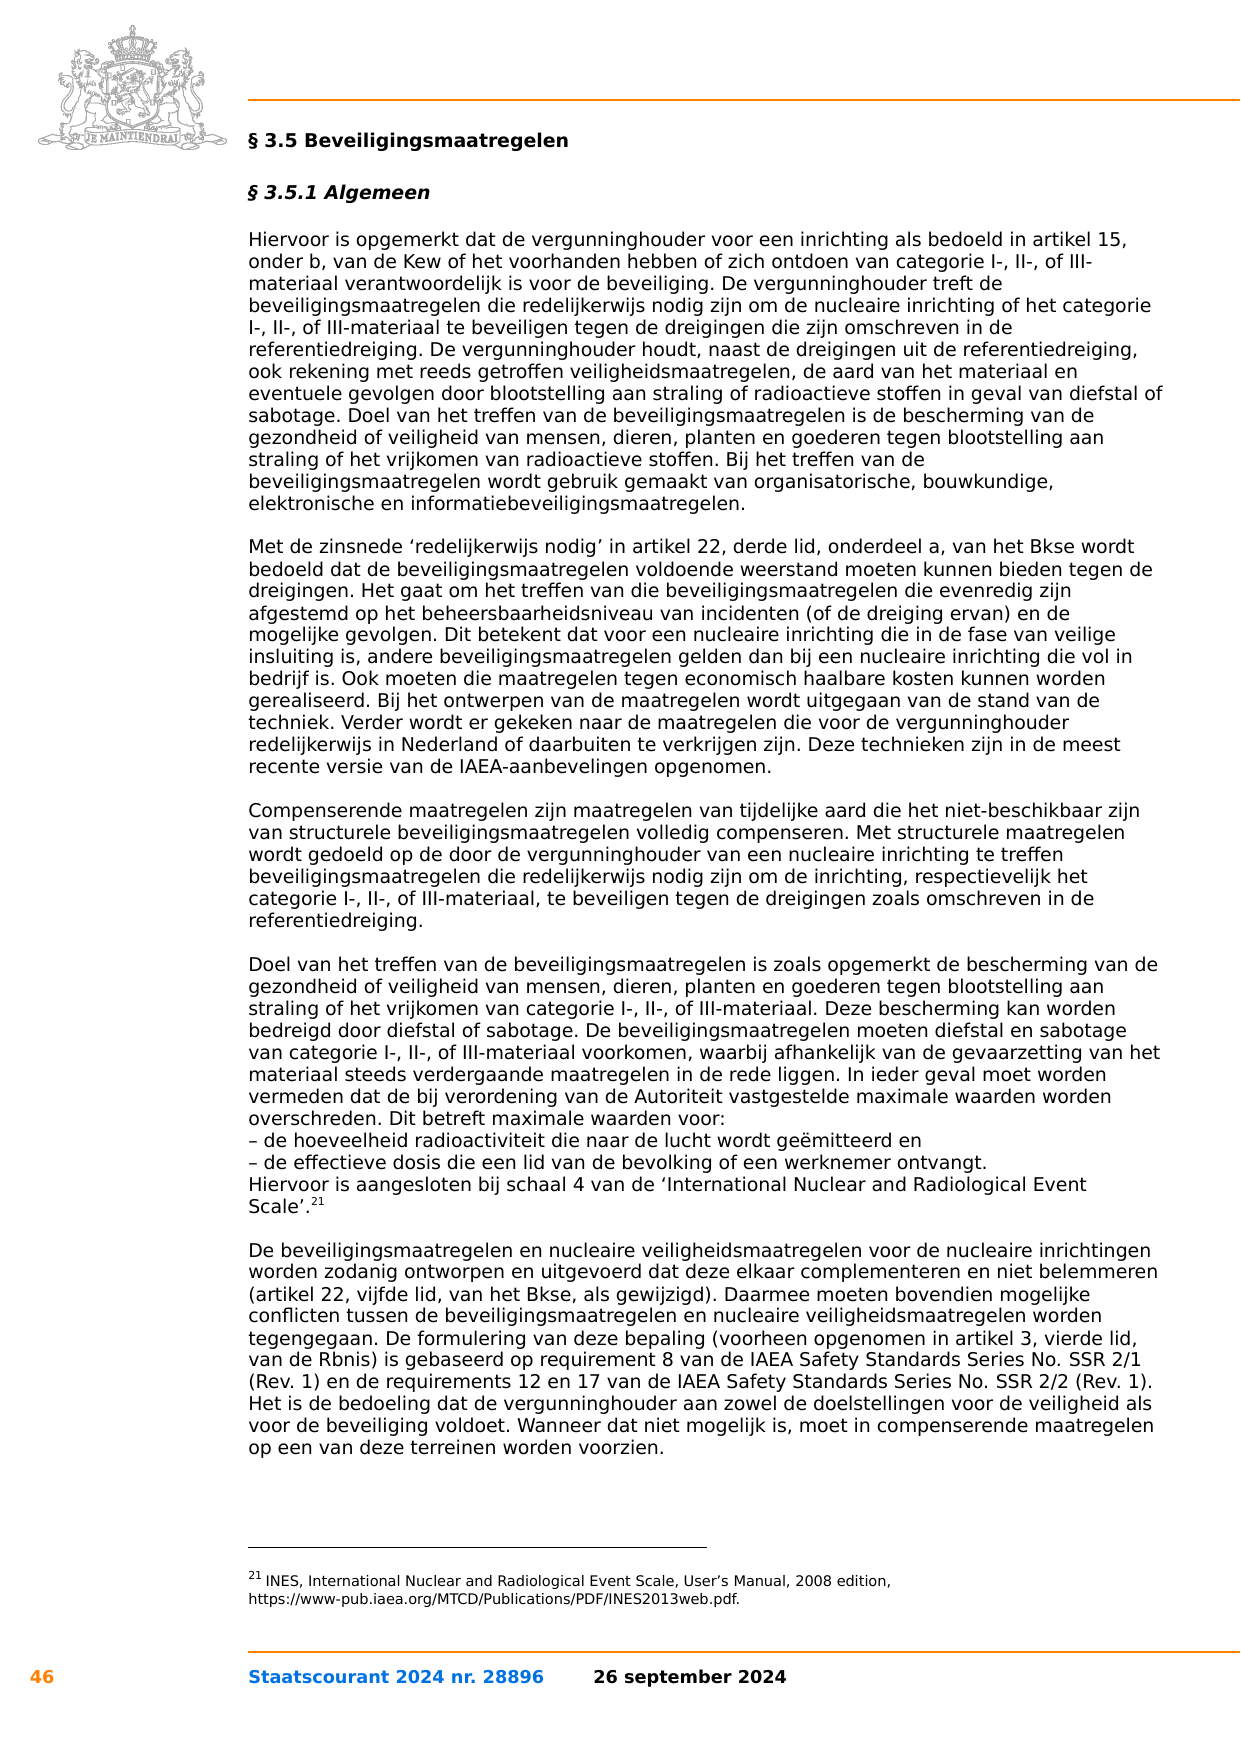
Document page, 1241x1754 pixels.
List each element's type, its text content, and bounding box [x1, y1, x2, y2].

text Doel van het treffen van de beveiligingsmaatregelen is zoals opgemerkt de bescherming van de gezondheid of veiligheid van mensen, dieren, planten en goederen tegen blootstelling aan straling of het vrijkomen van categorie I-, II-, of III-materiaal. Deze bescherming kan worden bedreigd door diefstal of sabotage. De beveiligingsmaatregelen moeten diefstal en sabotage van categorie I-, II-, of III-materiaal voorkomen, waarbij afhankelijk van de gevaarzetting van het materiaal steeds verdergaande maatregelen in de rede liggen. In ieder geval moet worden vermeden dat de bij verordening van de Autoriteit vastgestelde maximale waarden worden overschreden. Dit betreft maximale waarden voor: [248, 954, 1163, 1130]
text Compenserende maatregelen zijn maatregelen van tijdelijke aard die het niet-beschikbaar zijn van structurele beveiligingsmaatregelen volledig compenseren. Met structurele maatregelen wordt gedoeld op de door de vergunninghouder van een nucleaire inrichting te treffen beveiligingsmaatregelen die redelijkerwijs nodig zijn om de inrichting, respectievelijk het categorie I-, II-, of III-materiaal, te beveiligen tegen de dreigingen zoals omschreven in de referentiedreiging. [248, 800, 1163, 932]
text De beveiligingsmaatregelen en nucleaire veiligheidsmaatregelen voor de nucleaire inrichtingen worden zodanig ontworpen en uitgevoerd dat deze elkaar complementeren en niet belemmeren (artikel 22, vijfde lid, van het Bkse, als gewijzigd). Daarmee moeten bovendien mogelijke conflicten tussen de beveiligingsmaatregelen en nucleaire veiligheidsmaatregelen worden tegengegaan. De formulering van deze bepaling (voorheen opgenomen in artikel 3, vierde lid, van de Rbnis) is gebaseerd op requirement 8 van de IAEA Safety Standards Series No. SSR 2/1 (Rev. 1) en de requirements 12 en 17 van de IAEA Safety Standards Series No. SSR 2/2 (Rev. 1). Het is de bedoeling dat de vergunninghouder aan zowel de doelstellingen voor de veiligheid als voor de beveiliging voldoet. Wanneer dat niet mogelijk is, moet in compenserende maatregelen op een van deze terreinen worden voorzien. [248, 1239, 1163, 1459]
subtitle § 3.5 Beveiligingsmaatregelen [248, 130, 1163, 152]
text Hiervoor is opgemerkt dat de vergunninghouder voor een inrichting als bedoeld in artikel 15, onder b, van de Kew of het voorhanden hebben of zich ontdoen van categorie I-, II-, of III-materiaal verantwoordelijk is voor de beveiliging. De vergunninghouder treft de beveiligingsmaatregelen die redelijkerwijs nodig zijn om de nucleaire inrichting of het categorie I-, II-, of III-materiaal te beveiligen tegen de dreigingen die zijn omschreven in de referentiedreiging. De vergunninghouder houdt, naast de dreigingen uit de referentiedreiging, ook rekening met reeds getroffen veiligheidsmaatregelen, de aard van het materiaal en eventuele gevolgen door blootstelling aan straling of radioactieve stoffen in geval van diefstal of sabotage. Doel van het treffen van de beveiligingsmaatregelen is de bescherming van de gezondheid of veiligheid van mensen, dieren, planten en goederen tegen blootstelling aan straling of het vrijkomen van radioactieve stoffen. Bij het treffen van de beveiligingsmaatregelen wordt gebruik gemaakt van organisatorische, bouwkundige, elektronische en informatiebeveiligingsmaatregelen. [248, 229, 1163, 514]
text Met de zinsnede ‘redelijkerwijs nodig’ in artikel 22, derde lid, onderdeel a, van het Bkse wordt bedoeld dat de beveiligingsmaatregelen voldoende weerstand moeten kunnen bieden tegen de dreigingen. Het gaat om het treffen van die beveiligingsmaatregelen die evenredig zijn afgestemd op het beheersbaarheidsniveau van incidenten (of de dreiging ervan) en de mogelijke gevolgen. Dit betekent dat voor een nucleaire inrichting die in de fase van veilige insluiting is, andere beveiligingsmaatregelen gelden dan bij een nucleaire inrichting die vol in bedrijf is. Ook moeten die maatregelen tegen economisch haalbare kosten kunnen worden gerealiseerd. Bij het ontwerpen van de maatregelen wordt uitgegaan van de stand van de techniek. Verder wordt er gekeken naar de maatregelen die voor de vergunninghouder redelijkerwijs in Nederland of daarbuiten te verkrijgen zijn. Deze technieken zijn in de meest recente versie van de IAEA-aanbevelingen opgenomen. [248, 536, 1163, 778]
text https://www-pub.iaea.org/MTCD/Publications/PDF/INES2013web.pdf. [248, 1591, 1163, 1608]
text – de effectieve dosis die een lid van de bevolking of een werknemer ontvangt. [248, 1152, 1163, 1174]
text INES, International Nuclear and Radiological Event Scale, User’s Manual, 2008 edition, [248, 1569, 1163, 1591]
text Hiervoor is aangesloten bij schaal 4 van de ‘International Nuclear and Radiological Event Scale’. [248, 1174, 1163, 1218]
picture [38, 25, 227, 150]
text – de hoeveelheid radioactiviteit die naar de lucht wordt geëmitteerd en [248, 1130, 1163, 1152]
subtitle § 3.5.1 Algemeen [248, 182, 1163, 204]
